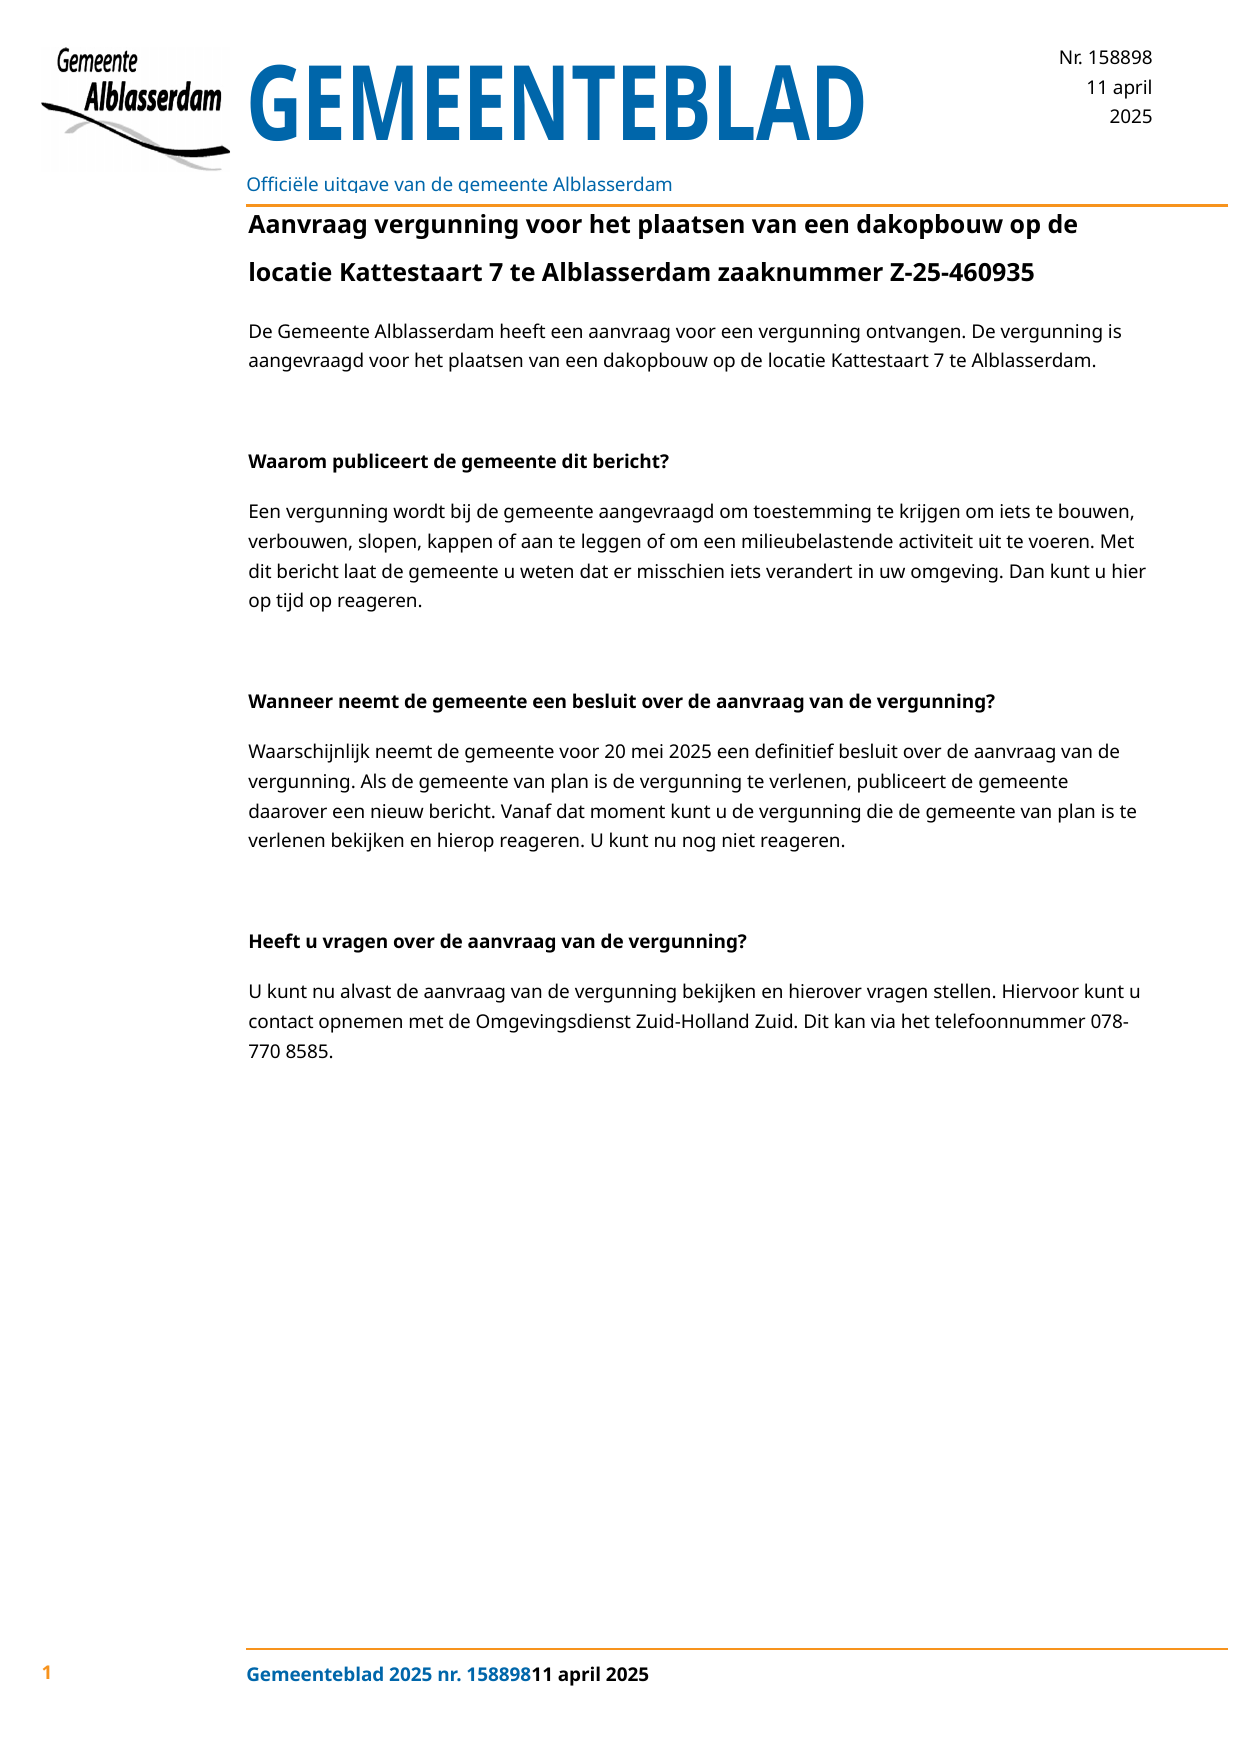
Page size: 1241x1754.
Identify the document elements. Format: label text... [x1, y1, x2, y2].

text Waarom publiceert de gemeente dit bericht? [248, 448, 1152, 474]
text De Gemeente Alblasserdam heeft een aanvraag voor een vergunning ontvangen. De vergunning is aangevraagd voor het plaatsen van een dakopbouw op de locatie Kattestaart 7 te Alblasserdam. [248, 318, 1152, 373]
text Een vergunning wordt bij de gemeente aangevraagd om toestemming te krijgen om iets te bouwen, verbouwen, slopen, kappen of aan te leggen of om een milieubelastende activiteit uit te voeren. Met dit bericht laat de gemeente u weten dat er misschien iets verandert in uw omgeving. Dan kunt u hier op tijd op reageren. [248, 499, 1152, 613]
text Aanvraag vergunning voor het plaatsen van een dakopbouw op de locatie Kattestaart 7 te Alblasserdam zaaknummer Z-25-460935 [248, 207, 1152, 288]
text Waarschijnlijk neemt de gemeente voor 20 mei 2025 een definitief besluit over de aanvraag van de vergunning. Als de gemeente van plan is de vergunning te verlenen, publiceert de gemeente daarover een nieuw bericht. Vanaf dat moment kunt u de vergunning die de gemeente van plan is te verlenen bekijken en hierop reageren. U kunt nu nog niet reageren. [248, 739, 1152, 853]
text Heeft u vragen over de aanvraag van de vergunning? [248, 928, 1152, 954]
picture [41, 47, 231, 172]
text Wanneer neemt de gemeente een besluit over de aanvraag van de vergunning? [248, 688, 1152, 714]
text U kunt nu alvast de aanvraag van de vergunning bekijken en hierover vragen stellen. Hiervoor kunt u contact opnemen met de Omgevingsdienst Zuid-Holland Zuid. Dit kan via het telefoonnummer 078-770 8585. [248, 979, 1152, 1064]
